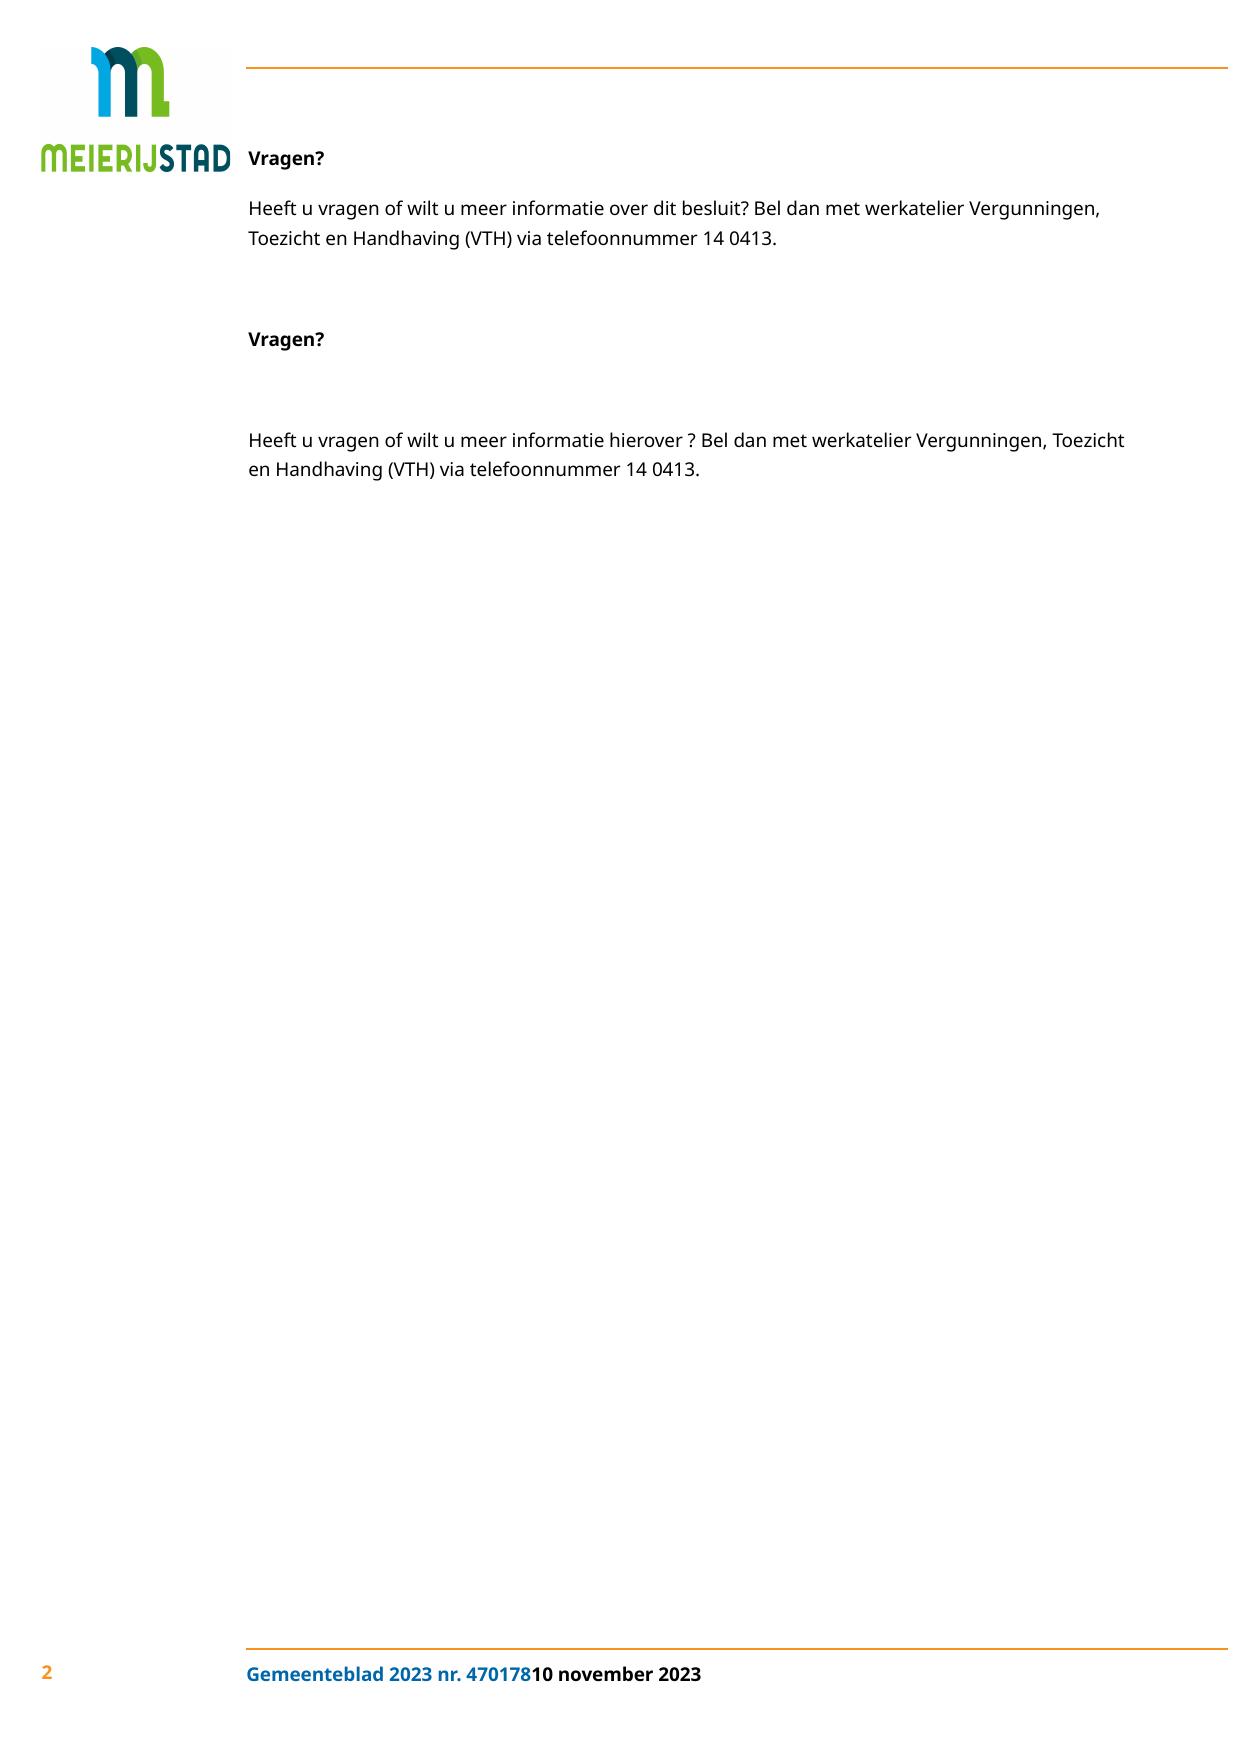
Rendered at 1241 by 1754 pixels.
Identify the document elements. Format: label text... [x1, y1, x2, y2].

text Heeft u vragen of wilt u meer informatie over dit besluit? Bel dan met werkatelier Vergunningen, Toezicht en Handhaving (VTH) via telefoonnummer 14 0413. [248, 196, 1152, 251]
text Vragen? [248, 145, 1152, 171]
text Heeft u vragen of wilt u meer informatie hierover ? Bel dan met werkatelier Vergunningen, Toezicht en Handhaving (VTH) via telefoonnummer 14 0413. [248, 427, 1152, 482]
picture [41, 47, 231, 172]
text Vragen? [248, 326, 1152, 352]
